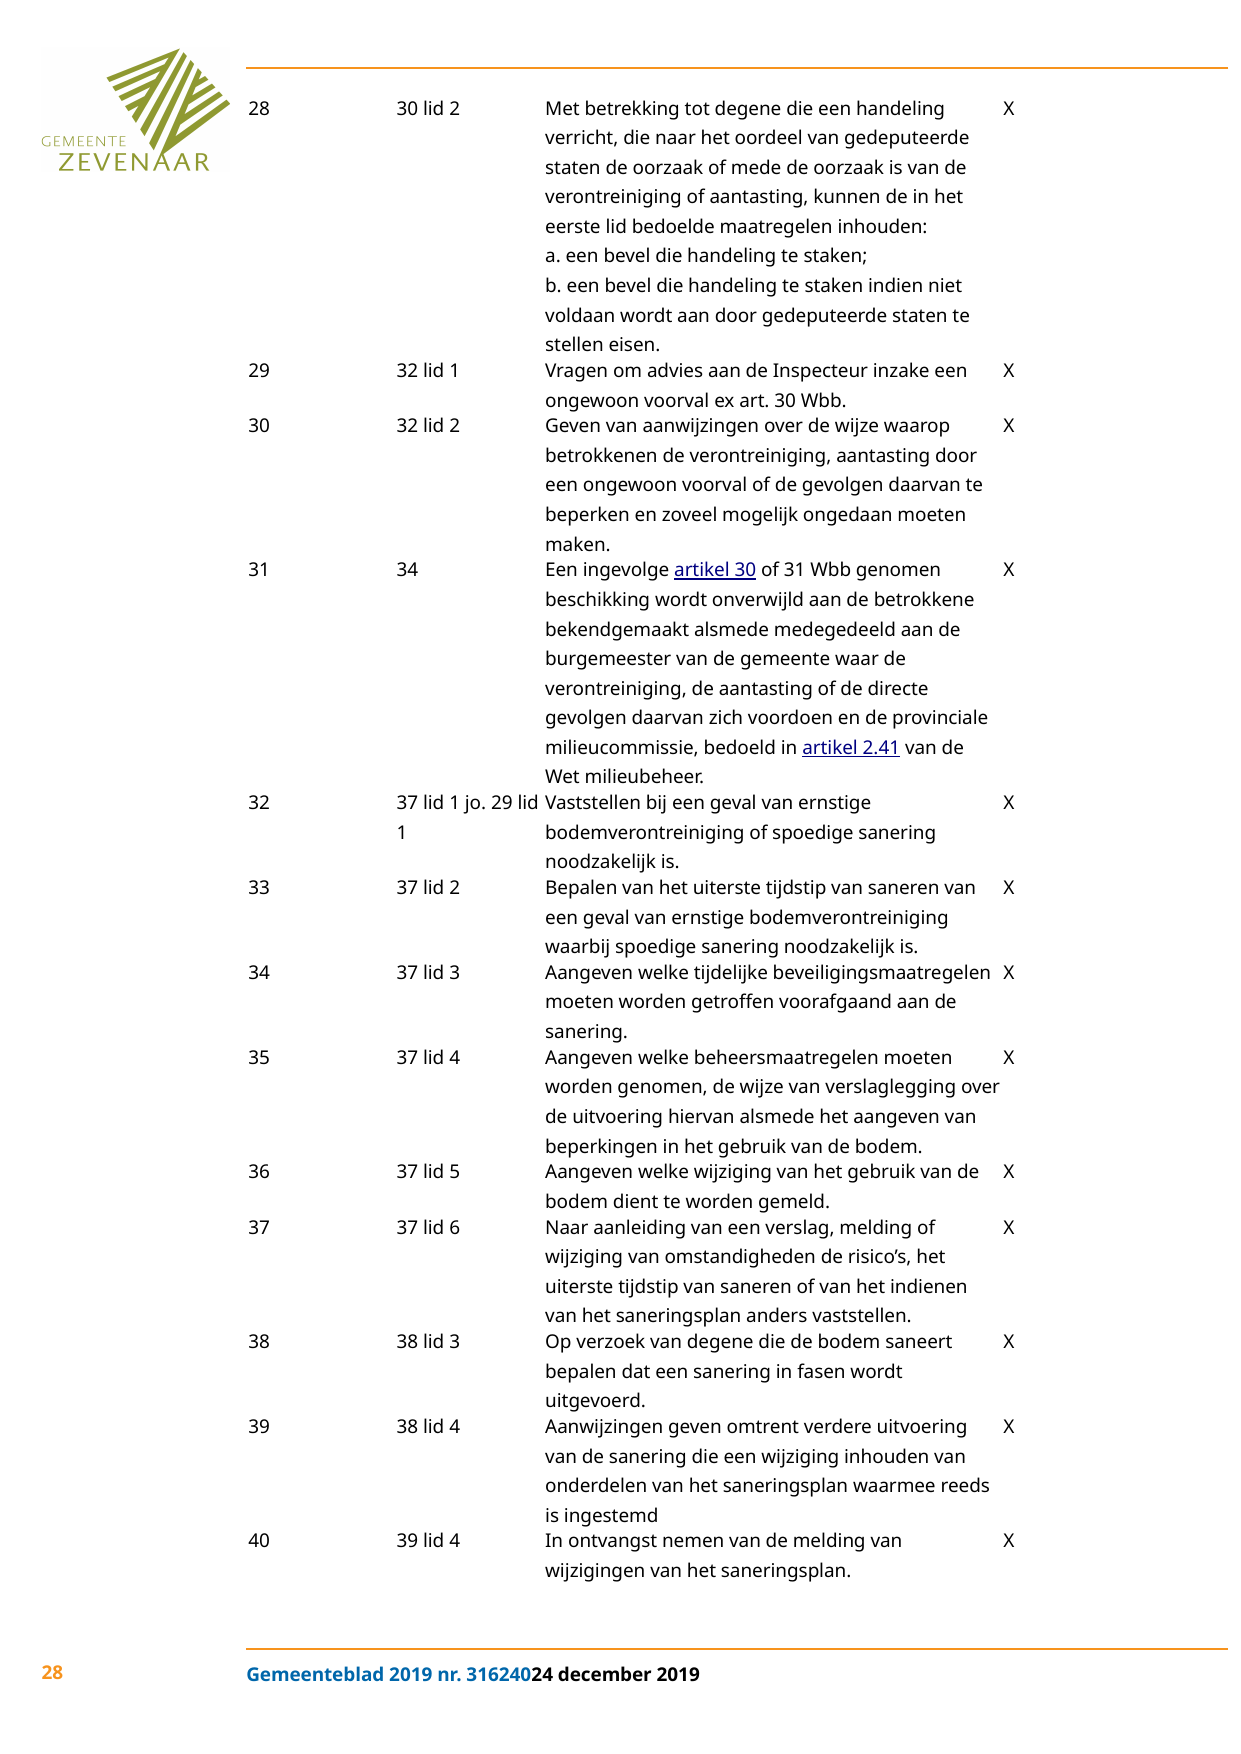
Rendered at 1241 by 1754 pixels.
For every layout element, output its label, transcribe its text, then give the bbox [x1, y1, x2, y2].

table_cell X [1003, 874, 1152, 959]
table_cell Vaststellen bij een geval van ernstige bodemverontreiniging of spoedige sanering noodzakelijk is. [545, 789, 1003, 874]
table_cell 32 lid 1 [396, 357, 545, 412]
table_cell In ontvangst nemen van de melding van wijzigingen van het saneringsplan. [545, 1528, 1003, 1583]
table_cell 28 [248, 95, 396, 357]
table_cell 37 lid 2 [396, 874, 545, 959]
table_cell 29 [248, 357, 396, 412]
table_cell X [1003, 789, 1152, 874]
table_cell X [1003, 1159, 1152, 1214]
table_cell 39 [248, 1413, 396, 1528]
table_cell Aanwijzingen geven omtrent verdere uitvoering van de sanering die een wijziging inhouden van onderdelen van het saneringsplan waarmee reeds is ingestemd [545, 1413, 1003, 1528]
table_cell 33 [248, 874, 396, 959]
table_cell 37 lid 3 [396, 959, 545, 1044]
table_cell Een ingevolge artikel 30 of 31 Wbb genomen beschikking wordt onverwijld aan de betrokkene bekendgemaakt alsmede medegedeeld aan de burgemeester van de gemeente waar de verontreiniging, de aantasting of de directe gevolgen daarvan zich voordoen en de provinciale milieucommissie, bedoeld in artikel 2.41 van de Wet milieubeheer. [545, 557, 1003, 789]
table_cell 30 lid 2 [396, 95, 545, 357]
table_cell 30 [248, 413, 396, 557]
table_cell 37 lid 1 jo. 29 lid 1 [396, 789, 545, 874]
table_cell 37 [248, 1214, 396, 1328]
table_cell X [1003, 357, 1152, 412]
table_cell X [1003, 557, 1152, 789]
table_cell X [1003, 959, 1152, 1044]
table_cell 40 [248, 1528, 396, 1583]
table_cell 36 [248, 1159, 396, 1214]
table_cell X [1003, 95, 1152, 357]
table_cell Op verzoek van degene die de bodem saneert bepalen dat een sanering in fasen wordt uitgevoerd. [545, 1328, 1003, 1413]
table_cell Vragen om advies aan de Inspecteur inzake een ongewoon voorval ex art. 30 Wbb. [545, 357, 1003, 412]
table_cell X [1003, 1528, 1152, 1583]
table_cell 32 [248, 789, 396, 874]
table_cell X [1003, 1214, 1152, 1328]
table_cell 34 [248, 959, 396, 1044]
table_cell Naar aanleiding van een verslag, melding of wijziging van omstandigheden de risico’s, het uiterste tijdstip van saneren of van het indienen van het saneringsplan anders vaststellen. [545, 1214, 1003, 1328]
table_cell 34 [396, 557, 545, 789]
table_cell X [1003, 1328, 1152, 1413]
table_cell 39 lid 4 [396, 1528, 545, 1583]
table_cell Aangeven welke beheersmaatregelen moeten worden genomen, de wijze van verslaglegging over de uitvoering hiervan alsmede het aangeven van beperkingen in het gebruik van de bodem. [545, 1044, 1003, 1158]
table_cell 38 lid 4 [396, 1413, 545, 1528]
table_cell 38 lid 3 [396, 1328, 545, 1413]
table_cell 37 lid 6 [396, 1214, 545, 1328]
table_cell 35 [248, 1044, 396, 1158]
table_cell 37 lid 4 [396, 1044, 545, 1158]
table_cell 37 lid 5 [396, 1159, 545, 1214]
table_cell Bepalen van het uiterste tijdstip van saneren van een geval van ernstige bodemverontreiniging waarbij spoedige sanering noodzakelijk is. [545, 874, 1003, 959]
table_cell Aangeven welke wijziging van het gebruik van de bodem dient te worden gemeld. [545, 1159, 1003, 1214]
table_cell Aangeven welke tijdelijke beveiligingsmaatregelen moeten worden getroffen voorafgaand aan de sanering. [545, 959, 1003, 1044]
picture [41, 47, 231, 172]
table_cell 32 lid 2 [396, 413, 545, 557]
table_cell Met betrekking tot degene die een handeling verricht, die naar het oordeel van gedeputeerde staten de oorzaak of mede de oorzaak is van de verontreiniging of aantasting, kunnen de in het eerste lid bedoelde maatregelen inhouden: a. een bevel die handeling te staken; b. een bevel die handeling te staken indien niet voldaan wordt aan door gedeputeerde staten te stellen eisen. [545, 95, 1003, 357]
table_cell Geven van aanwijzingen over de wijze waarop betrokkenen de verontreiniging, aantasting door een ongewoon voorval of de gevolgen daarvan te beperken en zoveel mogelijk ongedaan moeten maken. [545, 413, 1003, 557]
table_cell X [1003, 413, 1152, 557]
table_cell 38 [248, 1328, 396, 1413]
table_cell 31 [248, 557, 396, 789]
table_cell X [1003, 1044, 1152, 1158]
table_cell X [1003, 1413, 1152, 1528]
